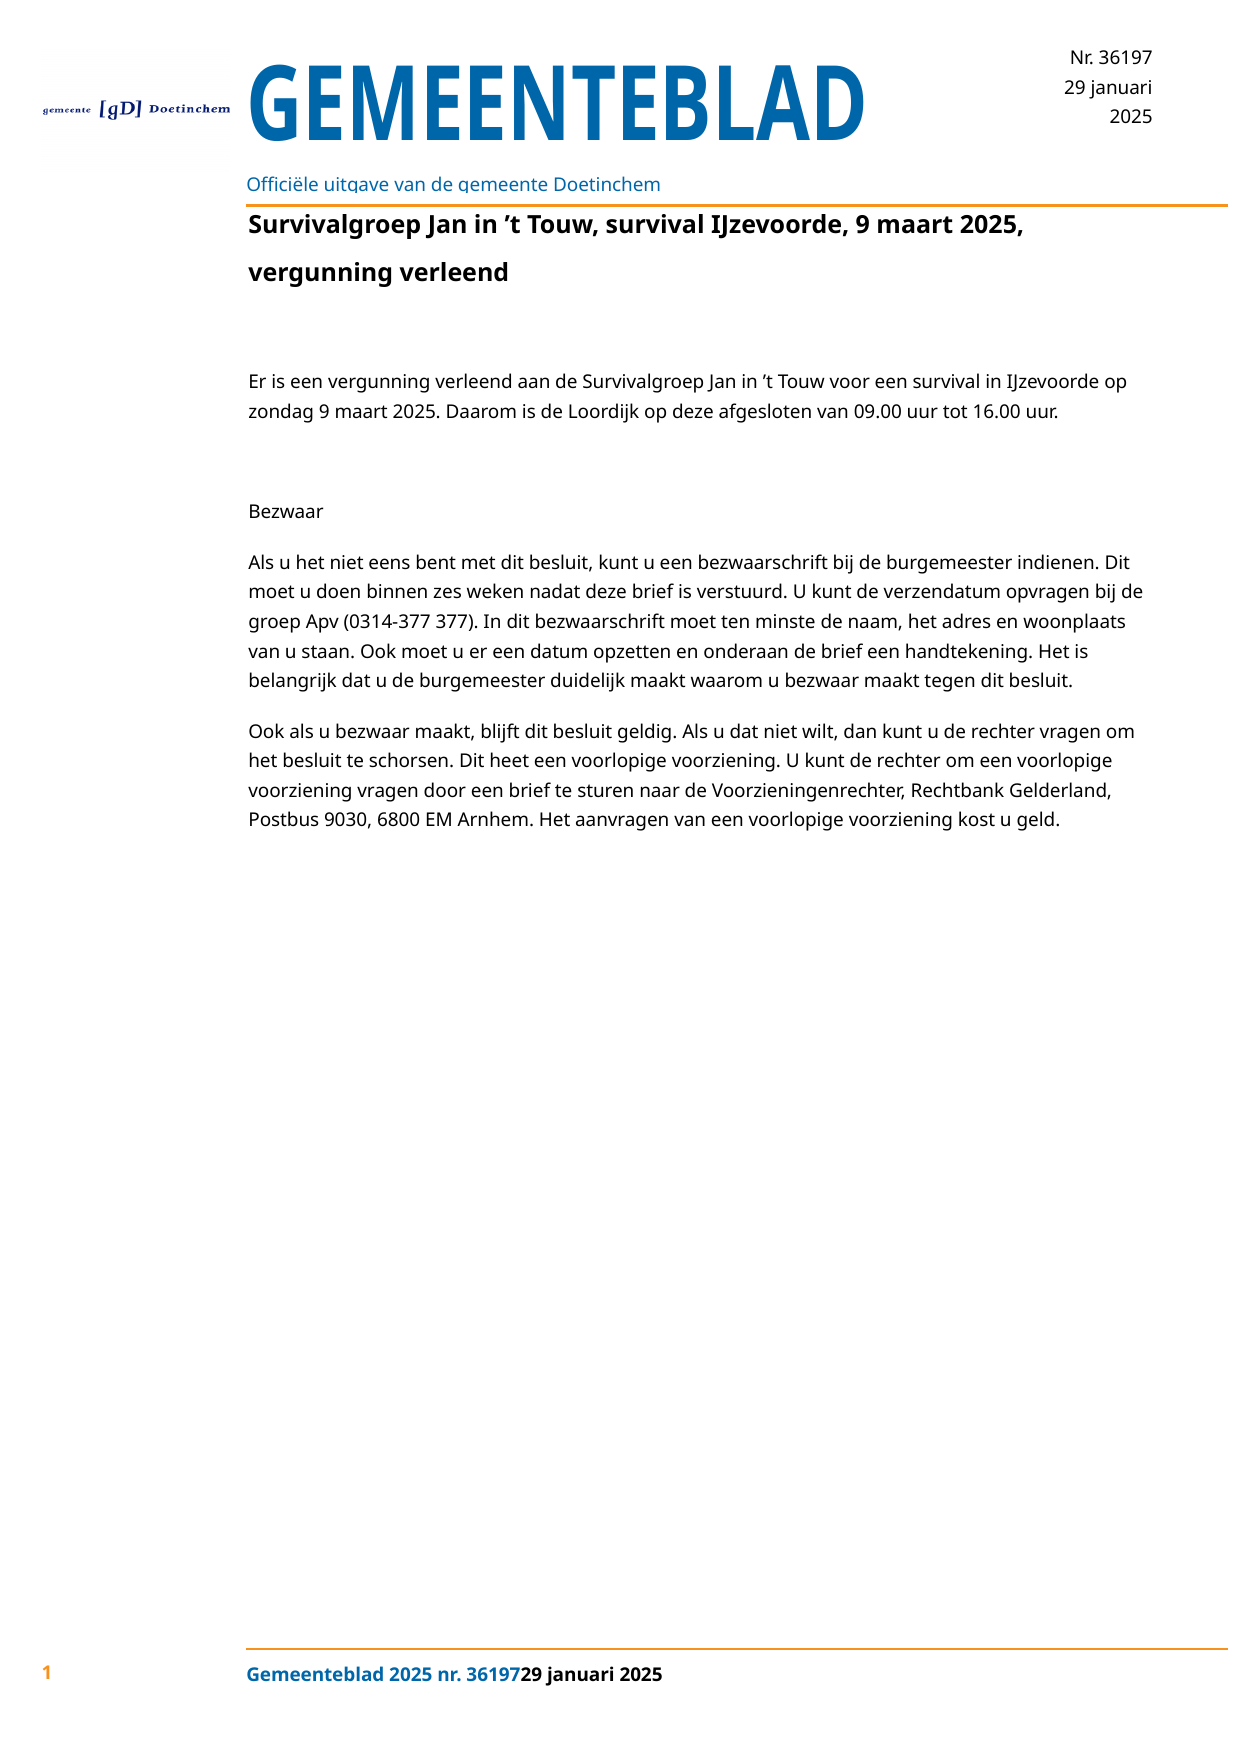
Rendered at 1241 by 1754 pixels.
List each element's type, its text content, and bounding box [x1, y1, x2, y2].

text Ook als u bezwaar maakt, blijft dit besluit geldig. Als u dat niet wilt, dan kunt u de rechter vragen om het besluit te schorsen. Dit heet een voorlopige voorziening. U kunt de rechter om een voorlopige voorziening vragen door een brief te sturen naar de Voorzieningenrechter, Rechtbank Gelderland, Postbus 9030, 6800 EM Arnhem. Het aanvragen van een voorlopige voorziening kost u geld. [248, 718, 1152, 832]
text Bezwaar [248, 499, 1152, 524]
text Als u het niet eens bent met dit besluit, kunt u een bezwaarschrift bij de burgemeester indienen. Dit moet u doen binnen zes weken nadat deze brief is verstuurd. U kunt de verzendatum opvragen bij de groep Apv (0314-377 377). In dit bezwaarschrift moet ten minste de naam, het adres en woonplaats van u staan. Ook moet u er een datum opzetten en onderaan de brief een handtekening. Het is belangrijk dat u de burgemeester duidelijk maakt waarom u bezwaar maakt tegen dit besluit. [248, 549, 1152, 693]
text Er is een vergunning verleend aan de Survivalgroep Jan in ’t Touw voor een survival in IJzevoorde op zondag 9 maart 2025. Daarom is de Loordijk op deze afgesloten van 09.00 uur tot 16.00 uur. [248, 368, 1152, 424]
text Survivalgroep Jan in ’t Touw, survival IJzevoorde, 9 maart 2025, vergunning verleend [248, 207, 1152, 288]
picture [41, 47, 231, 172]
